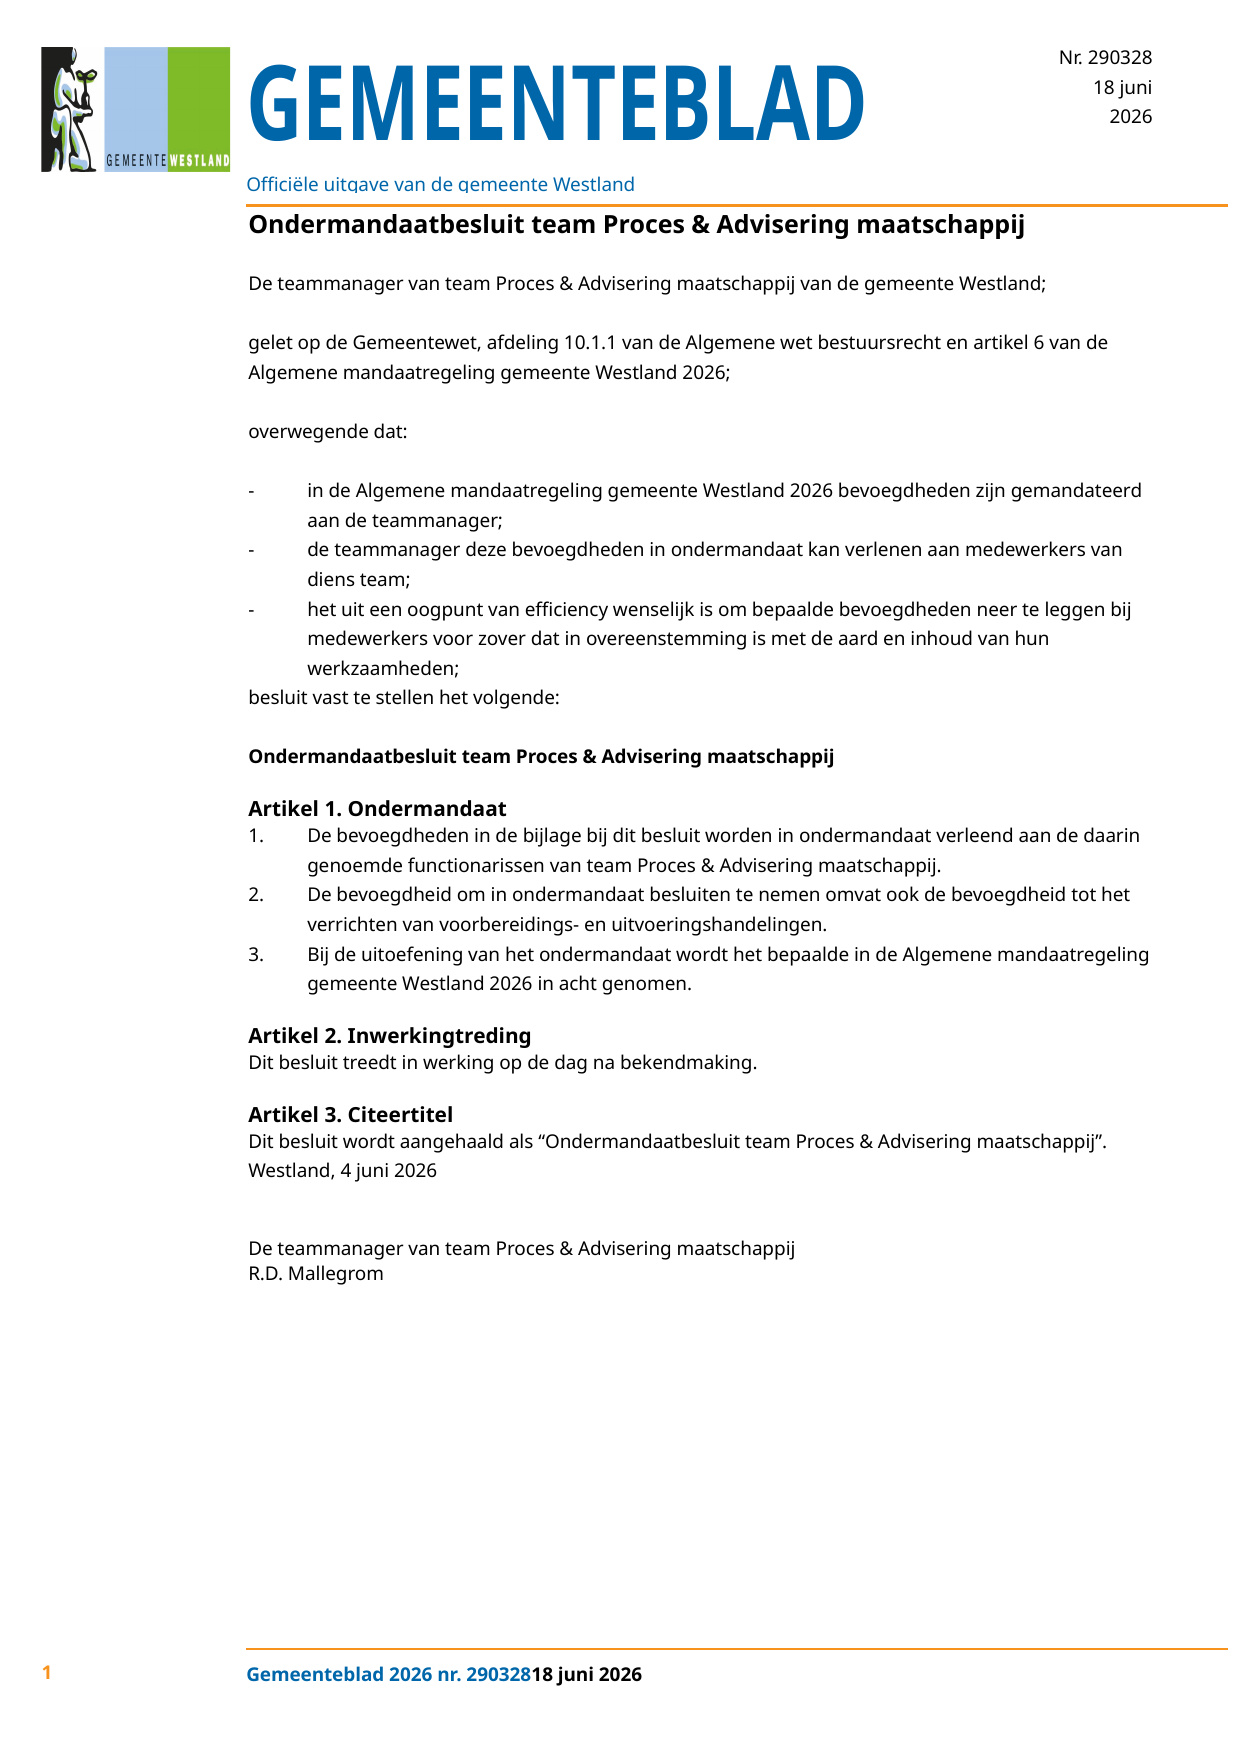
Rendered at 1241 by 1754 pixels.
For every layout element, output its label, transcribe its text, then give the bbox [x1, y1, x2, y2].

text overwegende dat: [248, 418, 1152, 444]
list in de Algemene mandaatregeling gemeente Westland 2026 bevoegdheden zijn gemandateerd aan de teammanager; [248, 477, 1152, 533]
list Bij de uitoefening van het ondermandaat wordt het bepaalde in de Algemene mandaatregeling gemeente Westland 2026 in acht genomen. [248, 941, 1152, 996]
text besluit vast te stellen het volgende: [248, 684, 1152, 710]
text Dit besluit wordt aangehaald als “Ondermandaatbesluit team Proces & Advisering maatschappij”. [248, 1128, 1152, 1154]
text De teammanager van team Proces & Advisering maatschappij [248, 1235, 1152, 1261]
list De bevoegdheden in de bijlage bij dit besluit worden in ondermandaat verleend aan de daarin genoemde functionarissen van team Proces & Advisering maatschappij. [248, 822, 1152, 878]
text De teammanager van team Proces & Advisering maatschappij van de gemeente Westland; [248, 270, 1152, 296]
text Ondermandaatbesluit team Proces & Advisering maatschappij [248, 207, 1152, 241]
list De bevoegdheid om in ondermandaat besluiten te nemen omvat ook de bevoegdheid tot het verrichten van voorbereidings- en uitvoeringshandelingen. [248, 882, 1152, 937]
list het uit een oogpunt van efficiency wenselijk is om bepaalde bevoegdheden neer te leggen bij medewerkers voor zover dat in overeenstemming is met de aard en inhoud van hun werkzaamheden; [248, 596, 1152, 681]
text R.D. Mallegrom [248, 1261, 1152, 1286]
text gelet op de Gemeentewet, afdeling 10.1.1 van de Algemene wet bestuursrecht en artikel 6 van de Algemene mandaatregeling gemeente Westland 2026; [248, 329, 1152, 385]
text Westland, 4 juni 2026 [248, 1158, 1152, 1183]
text Artikel 2. Inwerkingtreding [248, 1021, 1152, 1049]
text Ondermandaatbesluit team Proces & Advisering maatschappij [248, 744, 1152, 769]
text Artikel 3. Citeertitel [248, 1100, 1152, 1128]
picture [41, 47, 231, 172]
list de teammanager deze bevoegdheden in ondermandaat kan verlenen aan medewerkers van diens team; [248, 537, 1152, 592]
text Artikel 1. Ondermandaat [248, 794, 1152, 822]
text Dit besluit treedt in werking op de dag na bekendmaking. [248, 1049, 1152, 1075]
